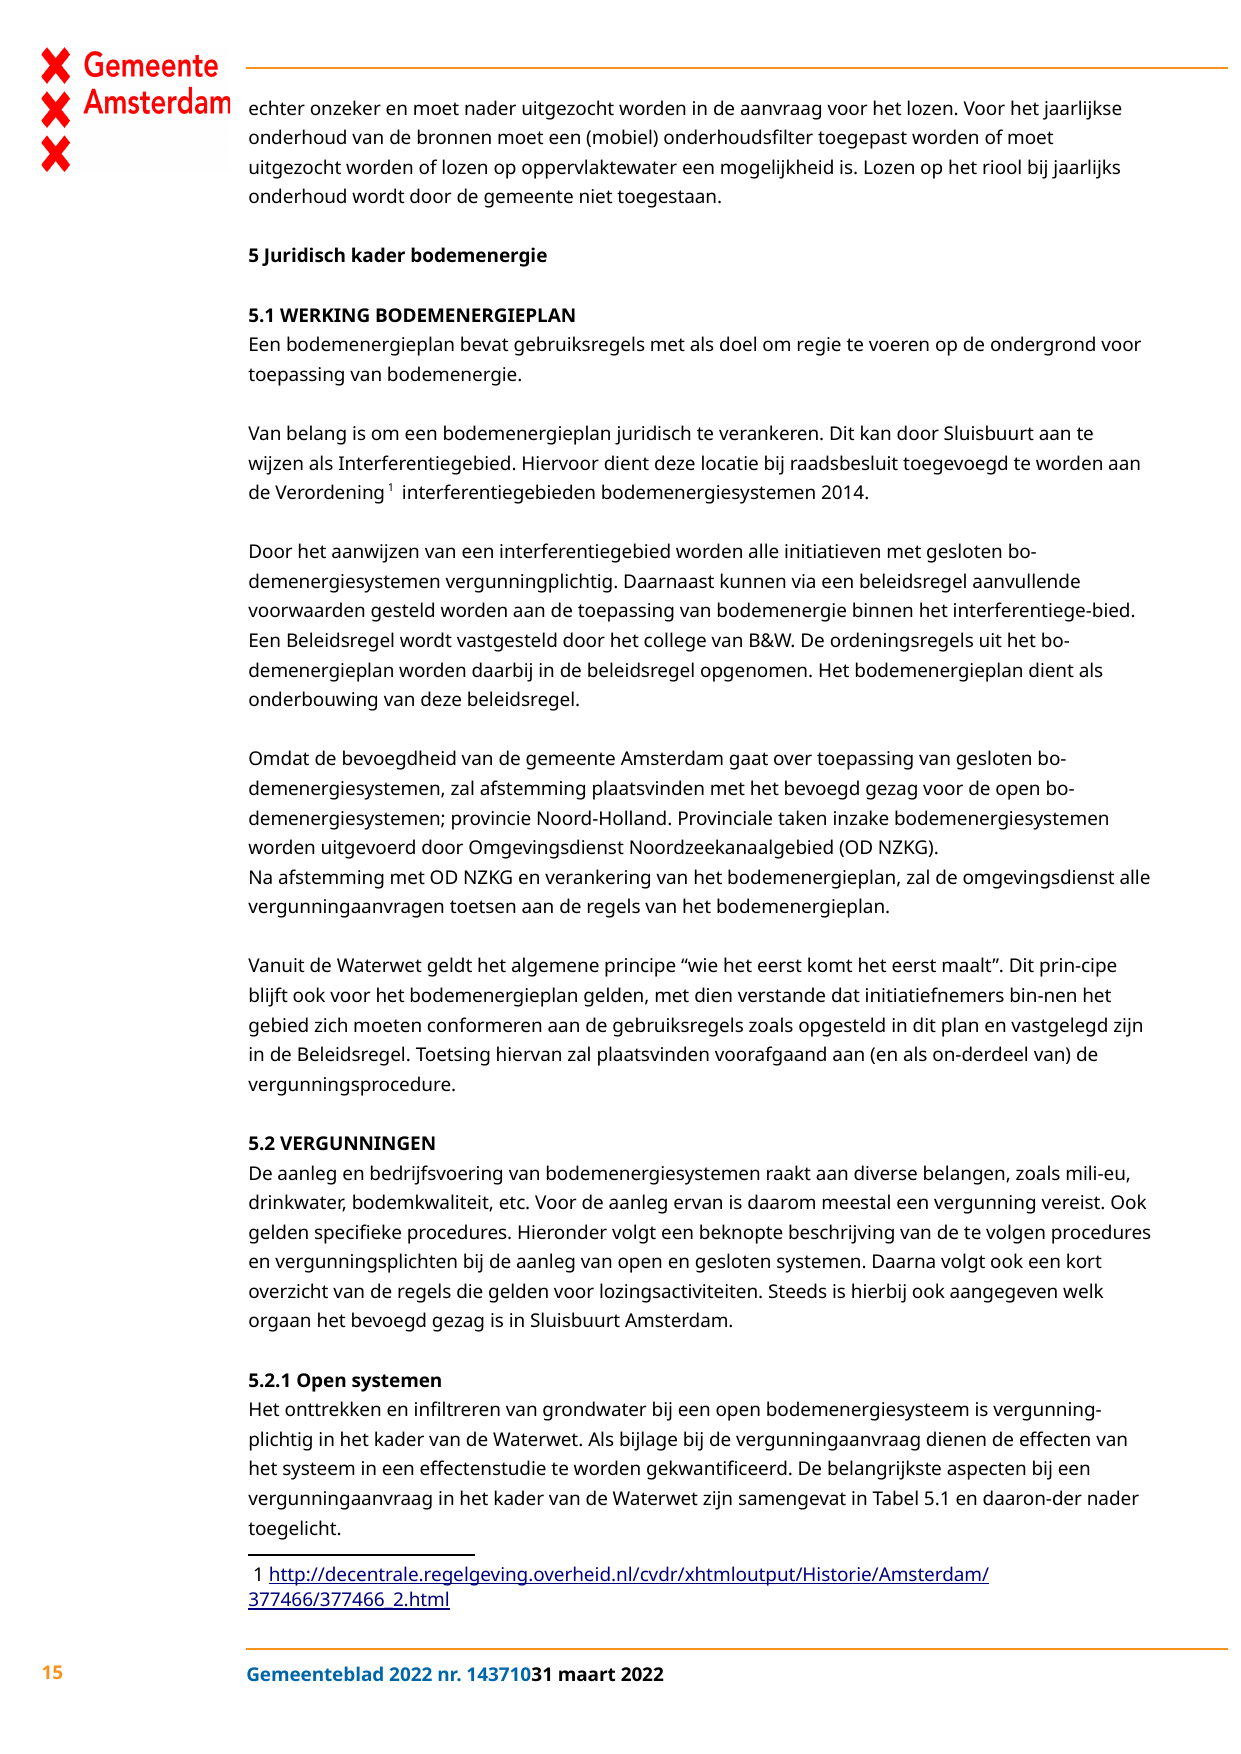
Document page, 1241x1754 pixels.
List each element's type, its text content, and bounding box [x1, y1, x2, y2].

text De aanleg en bedrijfsvoering van bodemenergiesystemen raakt aan diverse belangen, zoals mili-eu, drinkwater, bodemkwaliteit, etc. Voor de aanleg ervan is daarom meestal een vergunning vereist. Ook gelden specifieke procedures. Hieronder volgt een beknopte beschrijving van de te volgen procedures en vergunningsplichten bij de aanleg van open en gesloten systemen. Daarna volgt ook een kort overzicht van de regels die gelden voor lozingsactiviteiten. Steeds is hierbij ook aangegeven welk orgaan het bevoegd gezag is in Sluisbuurt Amsterdam. [248, 1160, 1152, 1333]
text echter onzeker en moet nader uitgezocht worden in de aanvraag voor het lozen. Voor het jaarlijkse onderhoud van de bronnen moet een (mobiel) onderhoudsfilter toegepast worden of moet uitgezocht worden of lozen op oppervlaktewater een mogelijkheid is. Lozen op het riool bij jaarlijks onderhoud wordt door de gemeente niet toegestaan. [248, 95, 1152, 209]
text http://decentrale.regelgeving.overheid.nl/cvdr/xhtmloutput/Historie/Amsterdam/377466/377466_2.html [248, 1561, 1152, 1612]
text Vanuit de Waterwet geldt het algemene principe “wie het eerst komt het eerst maalt”. Dit prin-cipe blijft ook voor het bodemenergieplan gelden, met dien verstande dat initiatiefnemers bin-nen het gebied zich moeten conformeren aan de gebruiksregels zoals opgesteld in dit plan en vastgelegd zijn in de Beleidsregel. Toetsing hiervan zal plaatsvinden voorafgaand aan (en als on-derdeel van) de vergunningsprocedure. [248, 953, 1152, 1097]
text 5.2 VERGUNNINGEN [248, 1130, 1152, 1156]
text 5.2.1 Open systemen [248, 1367, 1152, 1393]
text Na afstemming met OD NZKG en verankering van het bodemenergieplan, zal de omgevingsdienst alle vergunningaanvragen toetsen aan de regels van het bodemenergieplan. [248, 864, 1152, 919]
text Omdat de bevoegdheid van de gemeente Amsterdam gaat over toepassing van gesloten bo-demenergiesystemen, zal afstemming plaatsvinden met het bevoegd gezag voor de open bo-demenergiesystemen; provincie Noord-Holland. Provinciale taken inzake bodemenergiesystemen worden uitgevoerd door Omgevingsdienst Noordzeekanaalgebied (OD NZKG). [248, 746, 1152, 860]
text 5 Juridisch kader bodemenergie [248, 243, 1152, 268]
text Een bodemenergieplan bevat gebruiksregels met als doel om regie te voeren op de ondergrond voor toepassing van bodemenergie. [248, 331, 1152, 387]
text Van belang is om een bodemenergieplan juridisch te verankeren. Dit kan door Sluisbuurt aan te wijzen als Interferentiegebied. Hiervoor dient deze locatie bij raadsbesluit toegevoegd te worden aan de Verordening interferentiegebieden bodemenergiesystemen 2014. [248, 420, 1152, 505]
text Het onttrekken en infiltreren van grondwater bij een open bodemenergiesysteem is vergunning-plichtig in het kader van de Waterwet. Als bijlage bij de vergunningaanvraag dienen de effecten van het systeem in een effectenstudie te worden gekwantificeerd. De belangrijkste aspecten bij een vergunningaanvraag in het kader van de Waterwet zijn samengevat in Tabel 5.1 en daaron-der nader toegelicht. [248, 1396, 1152, 1541]
text 5.1 WERKING BODEMENERGIEPLAN [248, 302, 1152, 328]
picture [41, 47, 231, 172]
text Door het aanwijzen van een interferentiegebied worden alle initiatieven met gesloten bo-demenergiesystemen vergunningplichtig. Daarnaast kunnen via een beleidsregel aanvullende voorwaarden gesteld worden aan de toepassing van bodemenergie binnen het interferentiege-bied. [248, 538, 1152, 623]
text Een Beleidsregel wordt vastgesteld door het college van B&W. De ordeningsregels uit het bo-demenergieplan worden daarbij in de beleidsregel opgenomen. Het bodemenergieplan dient als onderbouwing van deze beleidsregel. [248, 627, 1152, 712]
